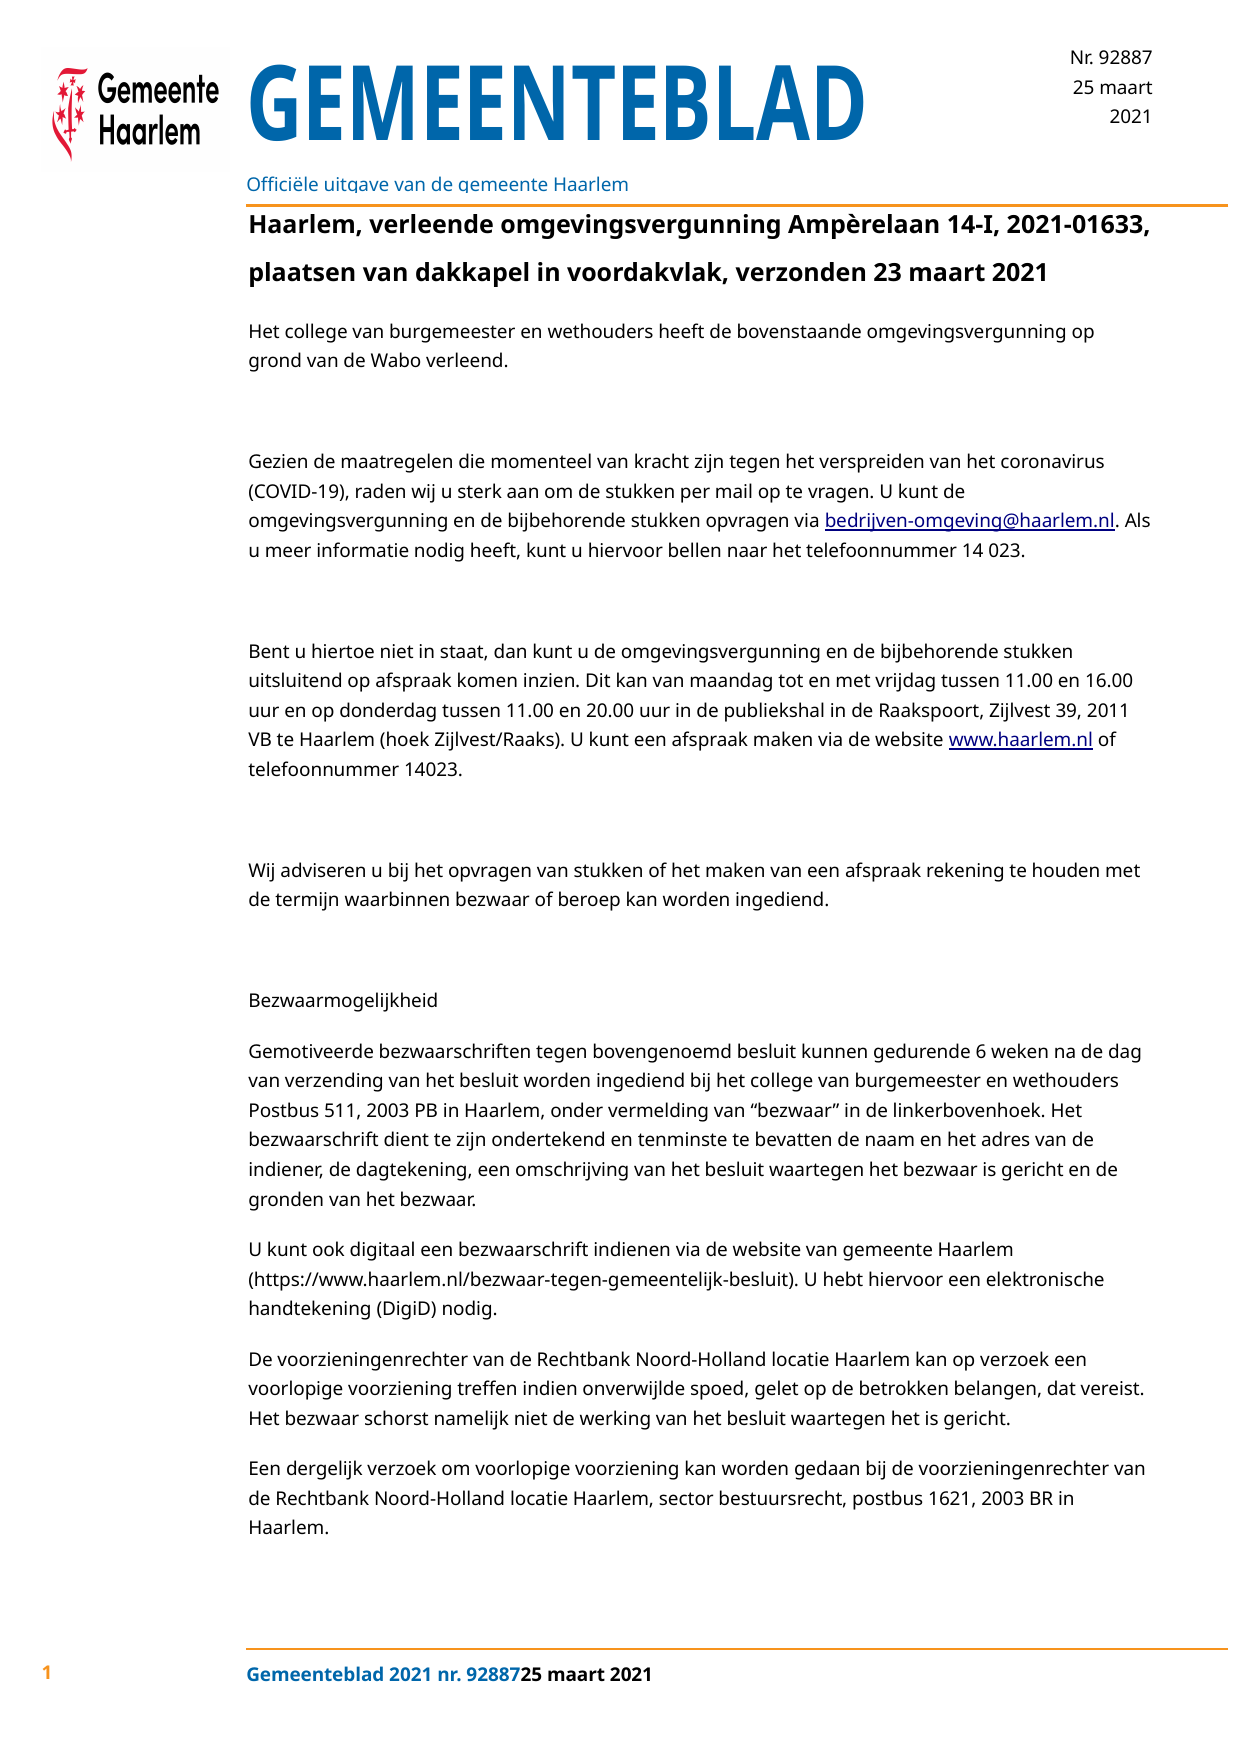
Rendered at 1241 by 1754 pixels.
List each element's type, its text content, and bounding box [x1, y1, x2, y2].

text Gezien de maatregelen die momenteel van kracht zijn tegen het verspreiden van het coronavirus (COVID-19), raden wij u sterk aan om de stukken per mail op te vragen. U kunt de omgevingsvergunning en de bijbehorende stukken opvragen via bedrijven-omgeving@haarlem.nl. Als u meer informatie nodig heeft, kunt u hiervoor bellen naar het telefoonnummer 14 023. [248, 448, 1152, 563]
text De voorzieningenrechter van de Rechtbank Noord-Holland locatie Haarlem kan op verzoek een voorlopige voorziening treffen indien onverwijlde spoed, gelet op de betrokken belangen, dat vereist. Het bezwaar schorst namelijk niet de werking van het besluit waartegen het is gericht. [248, 1346, 1152, 1431]
text Haarlem, verleende omgevingsvergunning Ampèrelaan 14-I, 2021-01633, plaatsen van dakkapel in voordakvlak, verzonden 23 maart 2021 [248, 207, 1152, 288]
picture [41, 47, 231, 172]
text Bent u hiertoe niet in staat, dan kunt u de omgevingsvergunning en de bijbehorende stukken uitsluitend op afspraak komen inzien. Dit kan van maandag tot en met vrijdag tussen 11.00 en 16.00 uur en op donderdag tussen 11.00 en 20.00 uur in de publiekshal in de Raakspoort, Zijlvest 39, 2011 VB te Haarlem (hoek Zijlvest/Raaks). U kunt een afspraak maken via de website www.haarlem.nl of telefoonnummer 14023. [248, 638, 1152, 782]
text U kunt ook digitaal een bezwaarschrift indienen via de website van gemeente Haarlem (https://www.haarlem.nl/bezwaar-tegen-gemeentelijk-besluit). U hebt hiervoor een elektronische handtekening (DigiD) nodig. [248, 1236, 1152, 1321]
text Het college van burgemeester en wethouders heeft de bovenstaande omgevingsvergunning op grond van de Wabo verleend. [248, 318, 1152, 373]
text Een dergelijk verzoek om voorlopige voorziening kan worden gedaan bij de voorzieningenrechter van de Rechtbank Noord-Holland locatie Haarlem, sector bestuursrecht, postbus 1621, 2003 BR in Haarlem. [248, 1455, 1152, 1540]
text Gemotiveerde bezwaarschriften tegen bovengenoemd besluit kunnen gedurende 6 weken na de dag van verzending van het besluit worden ingediend bij het college van burgemeester en wethouders Postbus 511, 2003 PB in Haarlem, onder vermelding van “bezwaar” in de linkerbovenhoek. Het bezwaarschrift dient te zijn ondertekend en tenminste te bevatten de naam en het adres van de indiener, de dagtekening, een omschrijving van het besluit waartegen het bezwaar is gericht en de gronden van het bezwaar. [248, 1038, 1152, 1212]
text Bezwaarmogelijkheid [248, 987, 1152, 1013]
text Wij adviseren u bij het opvragen van stukken of het maken van een afspraak rekening te houden met de termijn waarbinnen bezwaar of beroep kan worden ingediend. [248, 857, 1152, 912]
